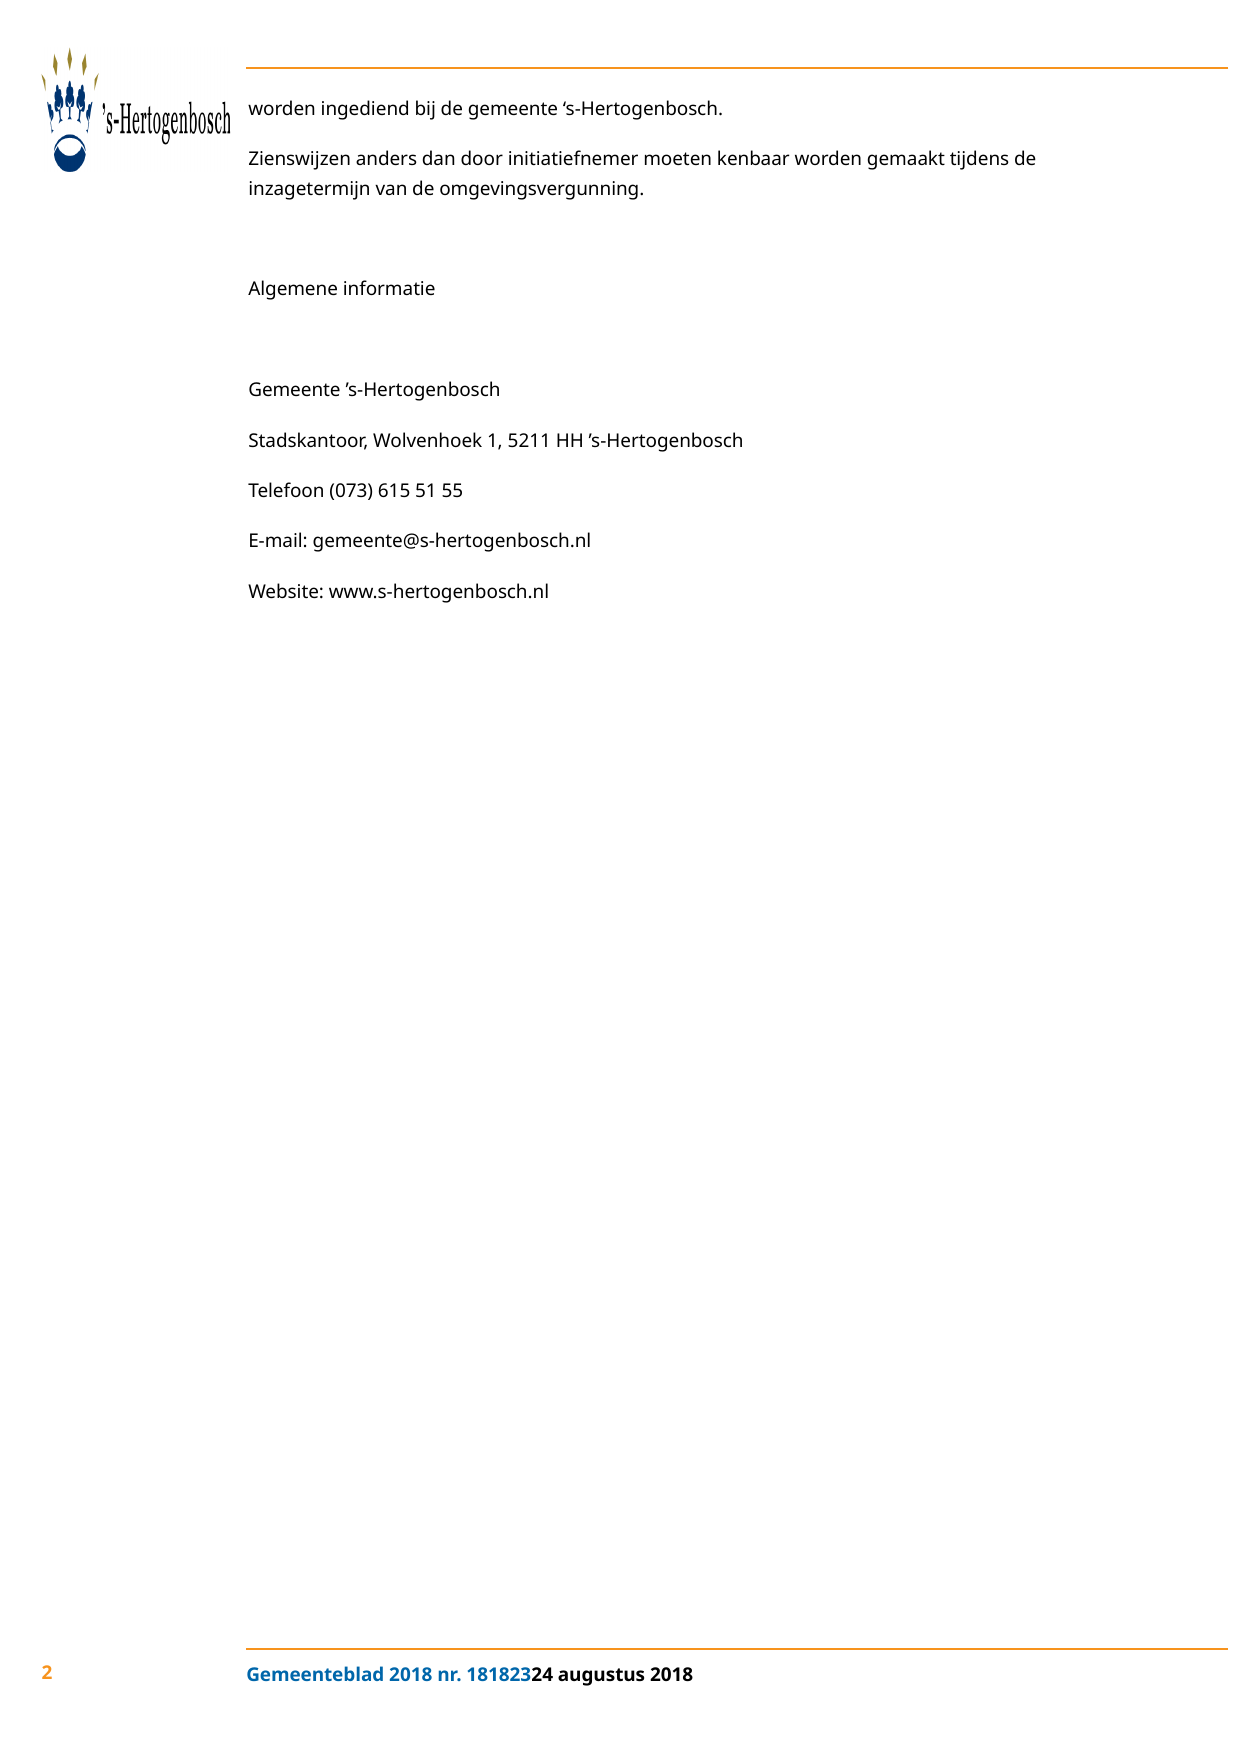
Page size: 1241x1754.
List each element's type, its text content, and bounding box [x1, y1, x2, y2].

picture [41, 47, 231, 172]
text Stadskantoor, Wolvenhoek 1, 5211 HH ’s-Hertogenbosch [248, 427, 1152, 453]
text E-mail: gemeente@s-hertogenbosch.nl [248, 528, 1152, 553]
text Telefoon (073) 615 51 55 [248, 477, 1152, 503]
text Zienswijzen anders dan door initiatiefnemer moeten kenbaar worden gemaakt tijdens de inzagetermijn van de omgevingsvergunning. [248, 145, 1152, 201]
text worden ingediend bij de gemeente ‘s-Hertogenbosch. [248, 95, 1152, 121]
text Algemene informatie [248, 276, 1152, 301]
text Website: www.s-hertogenbosch.nl [248, 578, 1152, 604]
text Gemeente ’s-Hertogenbosch [248, 376, 1152, 402]
